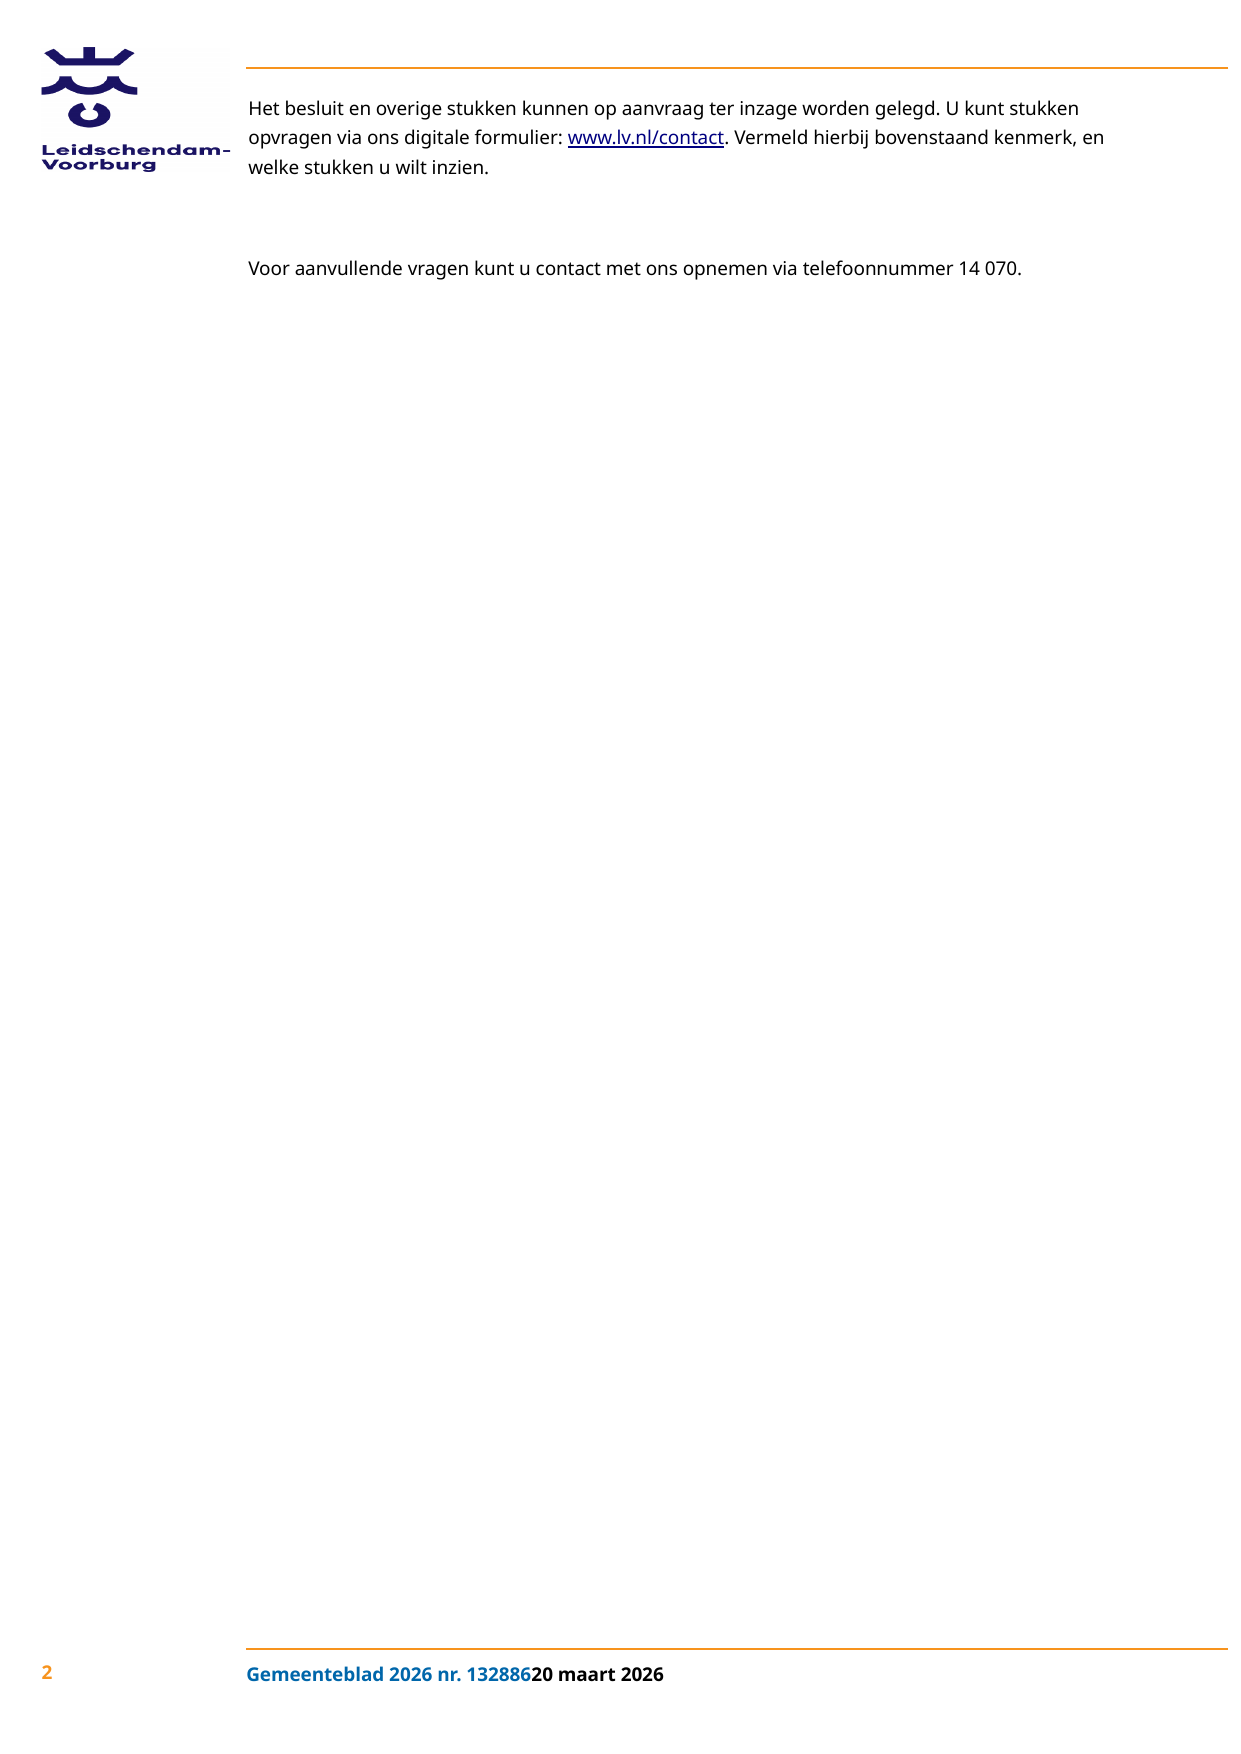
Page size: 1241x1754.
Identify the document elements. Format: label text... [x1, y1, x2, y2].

text Voor aanvullende vragen kunt u contact met ons opnemen via telefoonnummer 14 070. [248, 255, 1152, 281]
picture [41, 47, 231, 172]
text Het besluit en overige stukken kunnen op aanvraag ter inzage worden gelegd. U kunt stukken opvragen via ons digitale formulier: www.lv.nl/contact. Vermeld hierbij bovenstaand kenmerk, en welke stukken u wilt inzien. [248, 95, 1152, 180]
